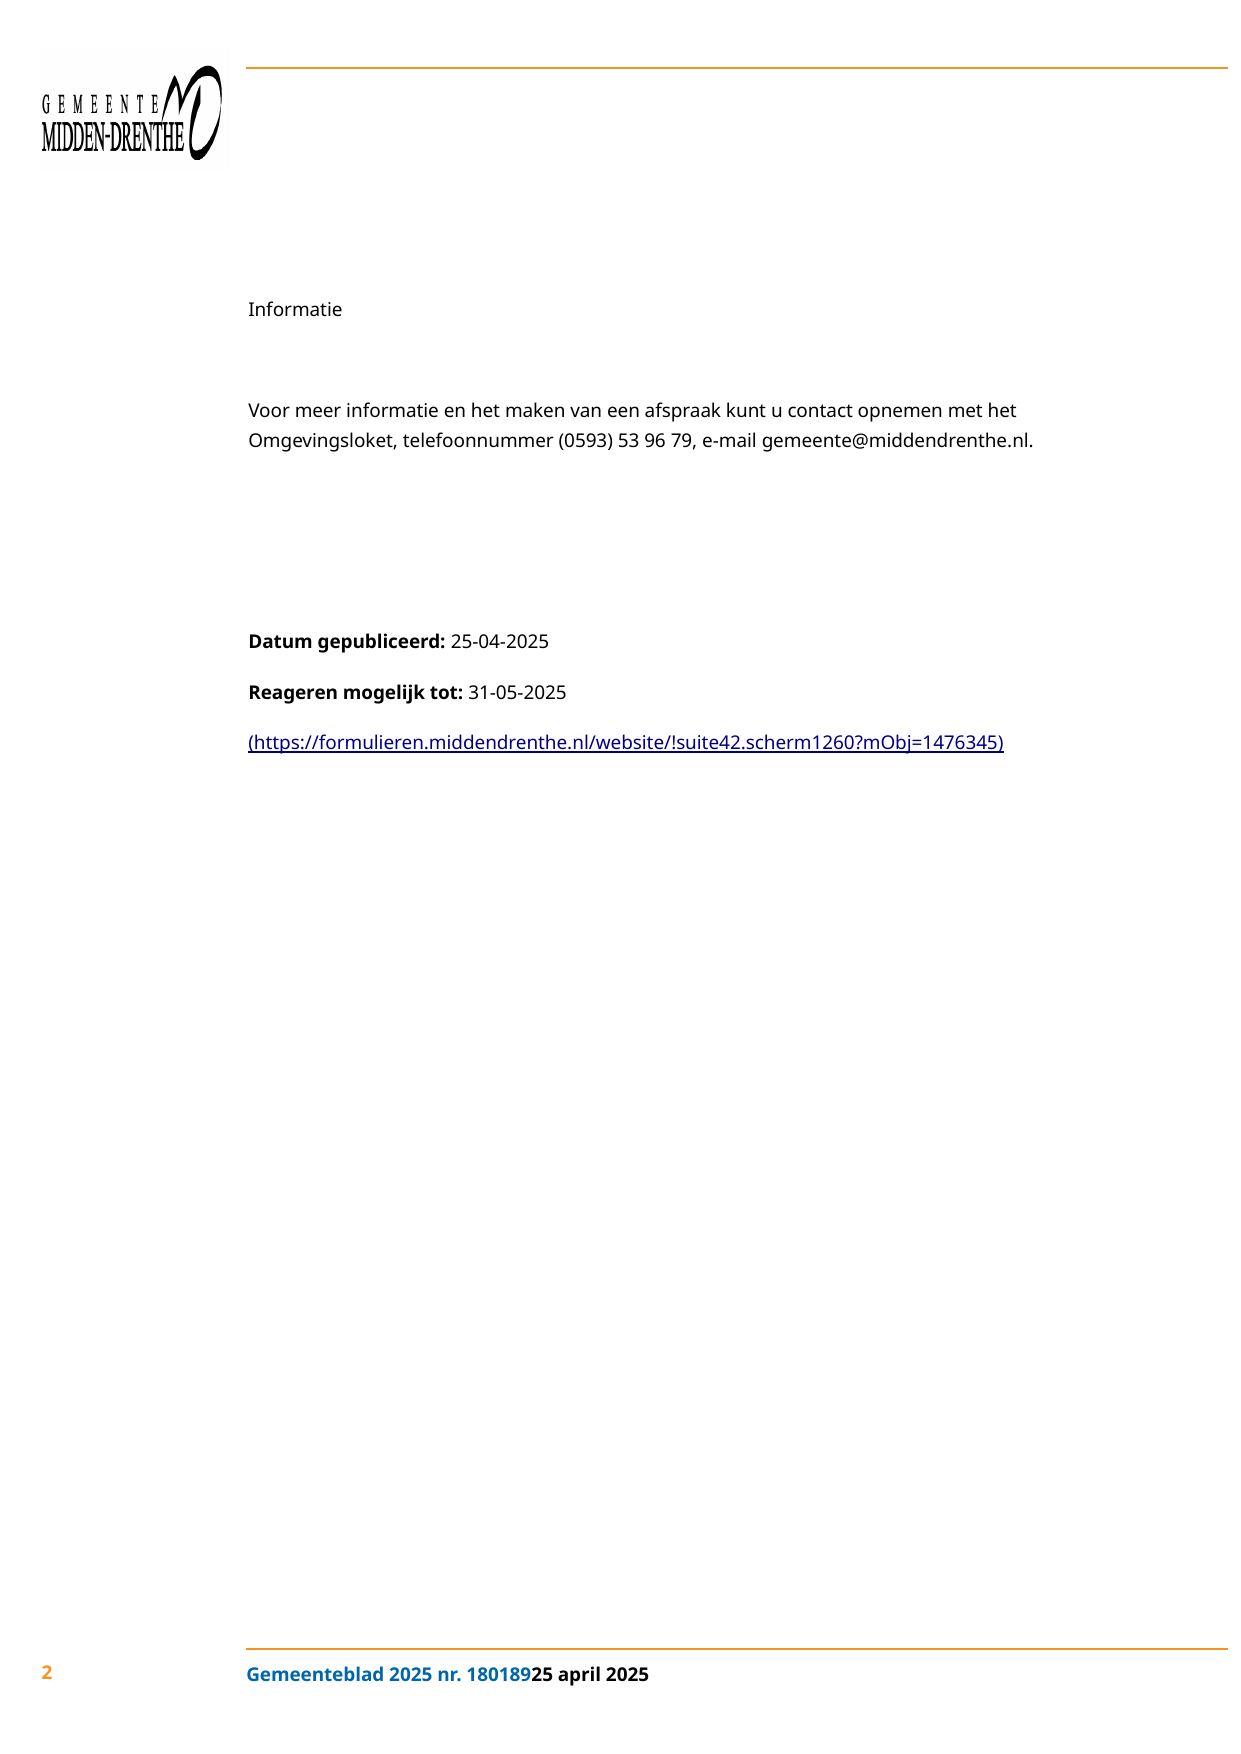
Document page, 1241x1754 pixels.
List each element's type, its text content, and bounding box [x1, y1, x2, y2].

picture [41, 47, 231, 172]
text Reageren mogelijk tot: 31-05-2025 [248, 679, 1152, 705]
text (https://formulieren.middendrenthe.nl/website/!suite42.scherm1260?mObj=1476345) [248, 729, 1152, 755]
text Datum gepubliceerd: 25-04-2025 [248, 628, 1152, 654]
text Voor meer informatie en het maken van een afspraak kunt u contact opnemen met het Omgevingsloket, telefoonnummer (0593) 53 96 79, e-mail gemeente@middendrenthe.nl. [248, 397, 1152, 453]
text Informatie [248, 296, 1152, 322]
